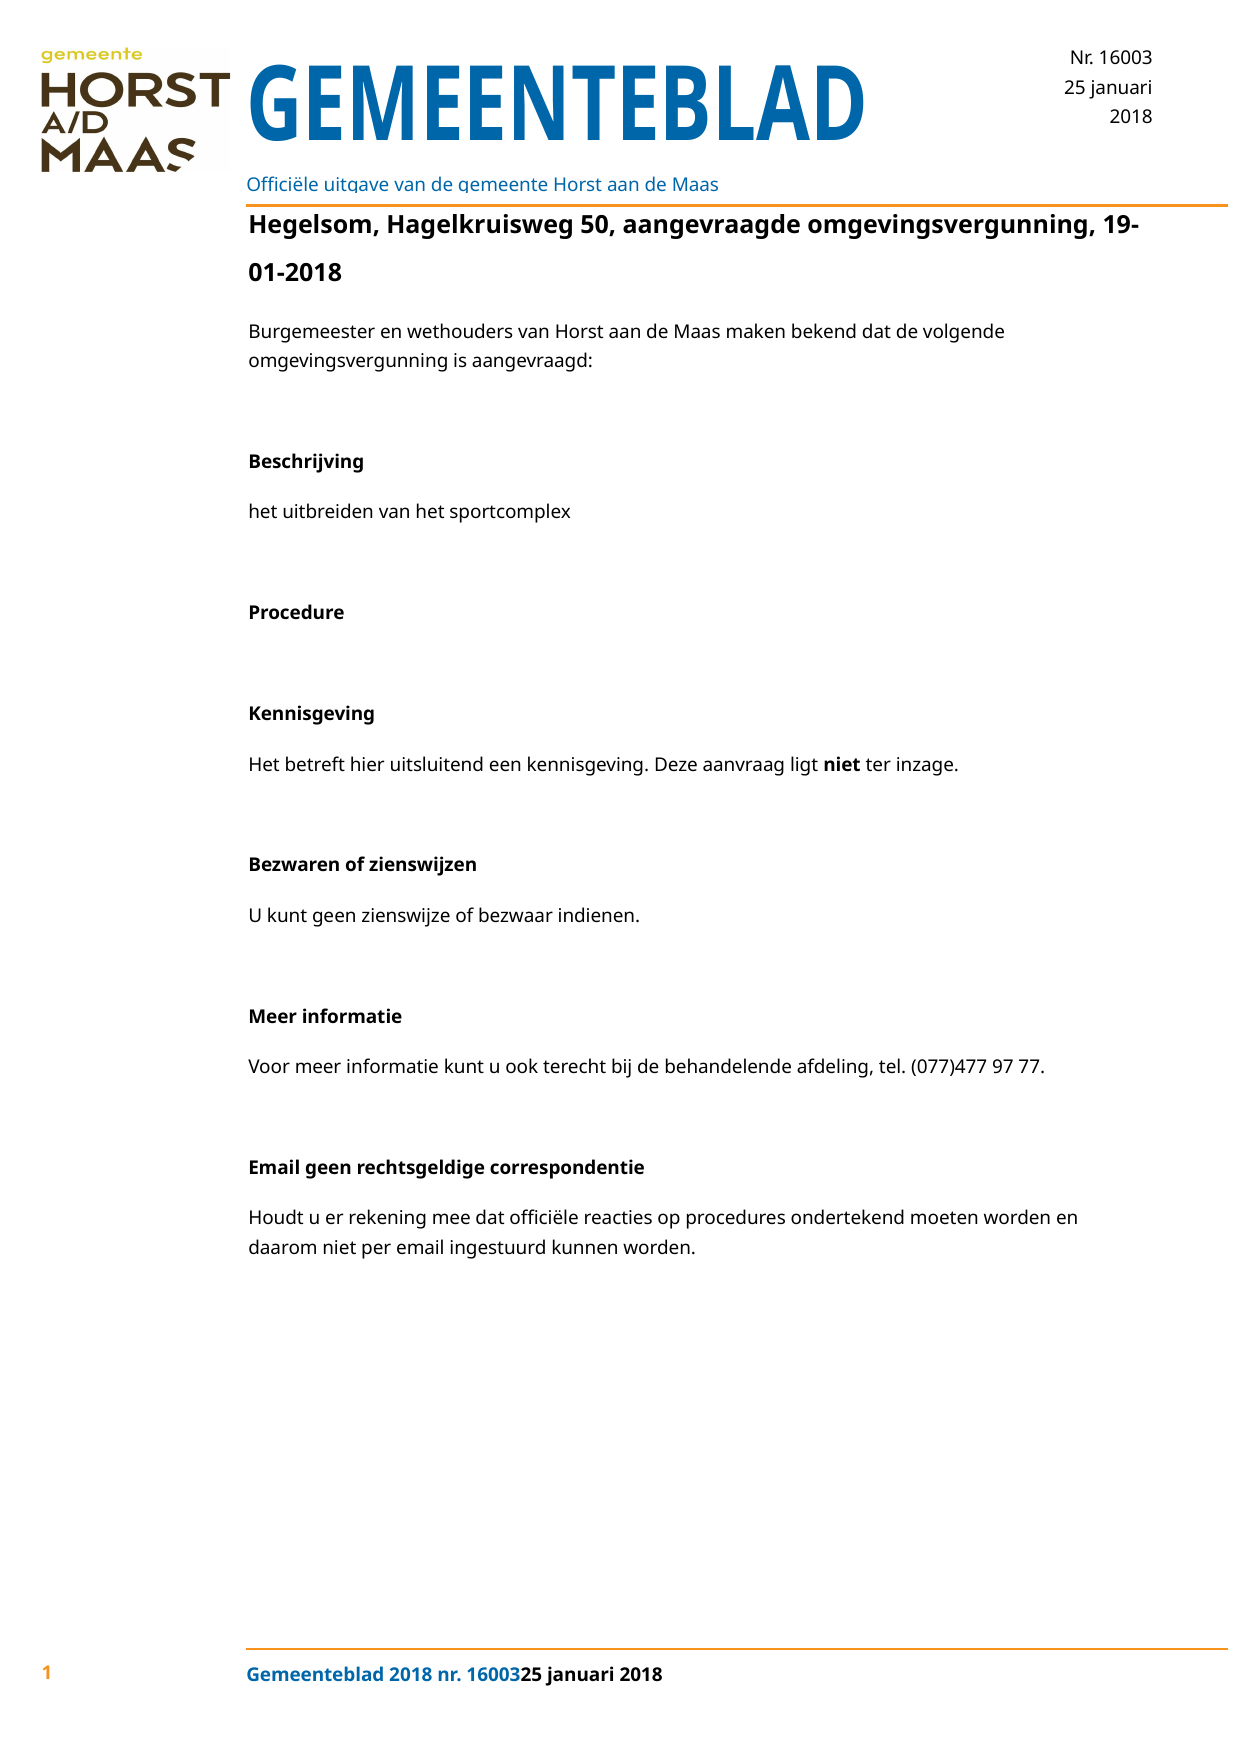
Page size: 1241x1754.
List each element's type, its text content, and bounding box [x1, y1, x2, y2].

text U kunt geen zienswijze of bezwaar indienen. [248, 902, 1152, 928]
text Email geen rechtsgeldige correspondentie [248, 1154, 1152, 1180]
text Meer informatie [248, 1003, 1152, 1029]
text Houdt u er rekening mee dat officiële reacties op procedures ondertekend moeten worden en daarom niet per email ingestuurd kunnen worden. [248, 1204, 1152, 1260]
picture [41, 47, 231, 172]
text Procedure [248, 599, 1152, 625]
text Kennisgeving [248, 700, 1152, 726]
text het uitbreiden van het sportcomplex [248, 499, 1152, 524]
text Burgemeester en wethouders van Horst aan de Maas maken bekend dat de volgende omgevingsvergunning is aangevraagd: [248, 318, 1152, 373]
text Beschrijving [248, 448, 1152, 474]
text Voor meer informatie kunt u ook terecht bij de behandelende afdeling, tel. (077)477 97 77. [248, 1053, 1152, 1079]
text Het betreft hier uitsluitend een kennisgeving. Deze aanvraag ligt niet ter inzage. [248, 751, 1152, 777]
text Hegelsom, Hagelkruisweg 50, aangevraagde omgevingsvergunning, 19-01-2018 [248, 207, 1152, 288]
text Bezwaren of zienswijzen [248, 852, 1152, 877]
